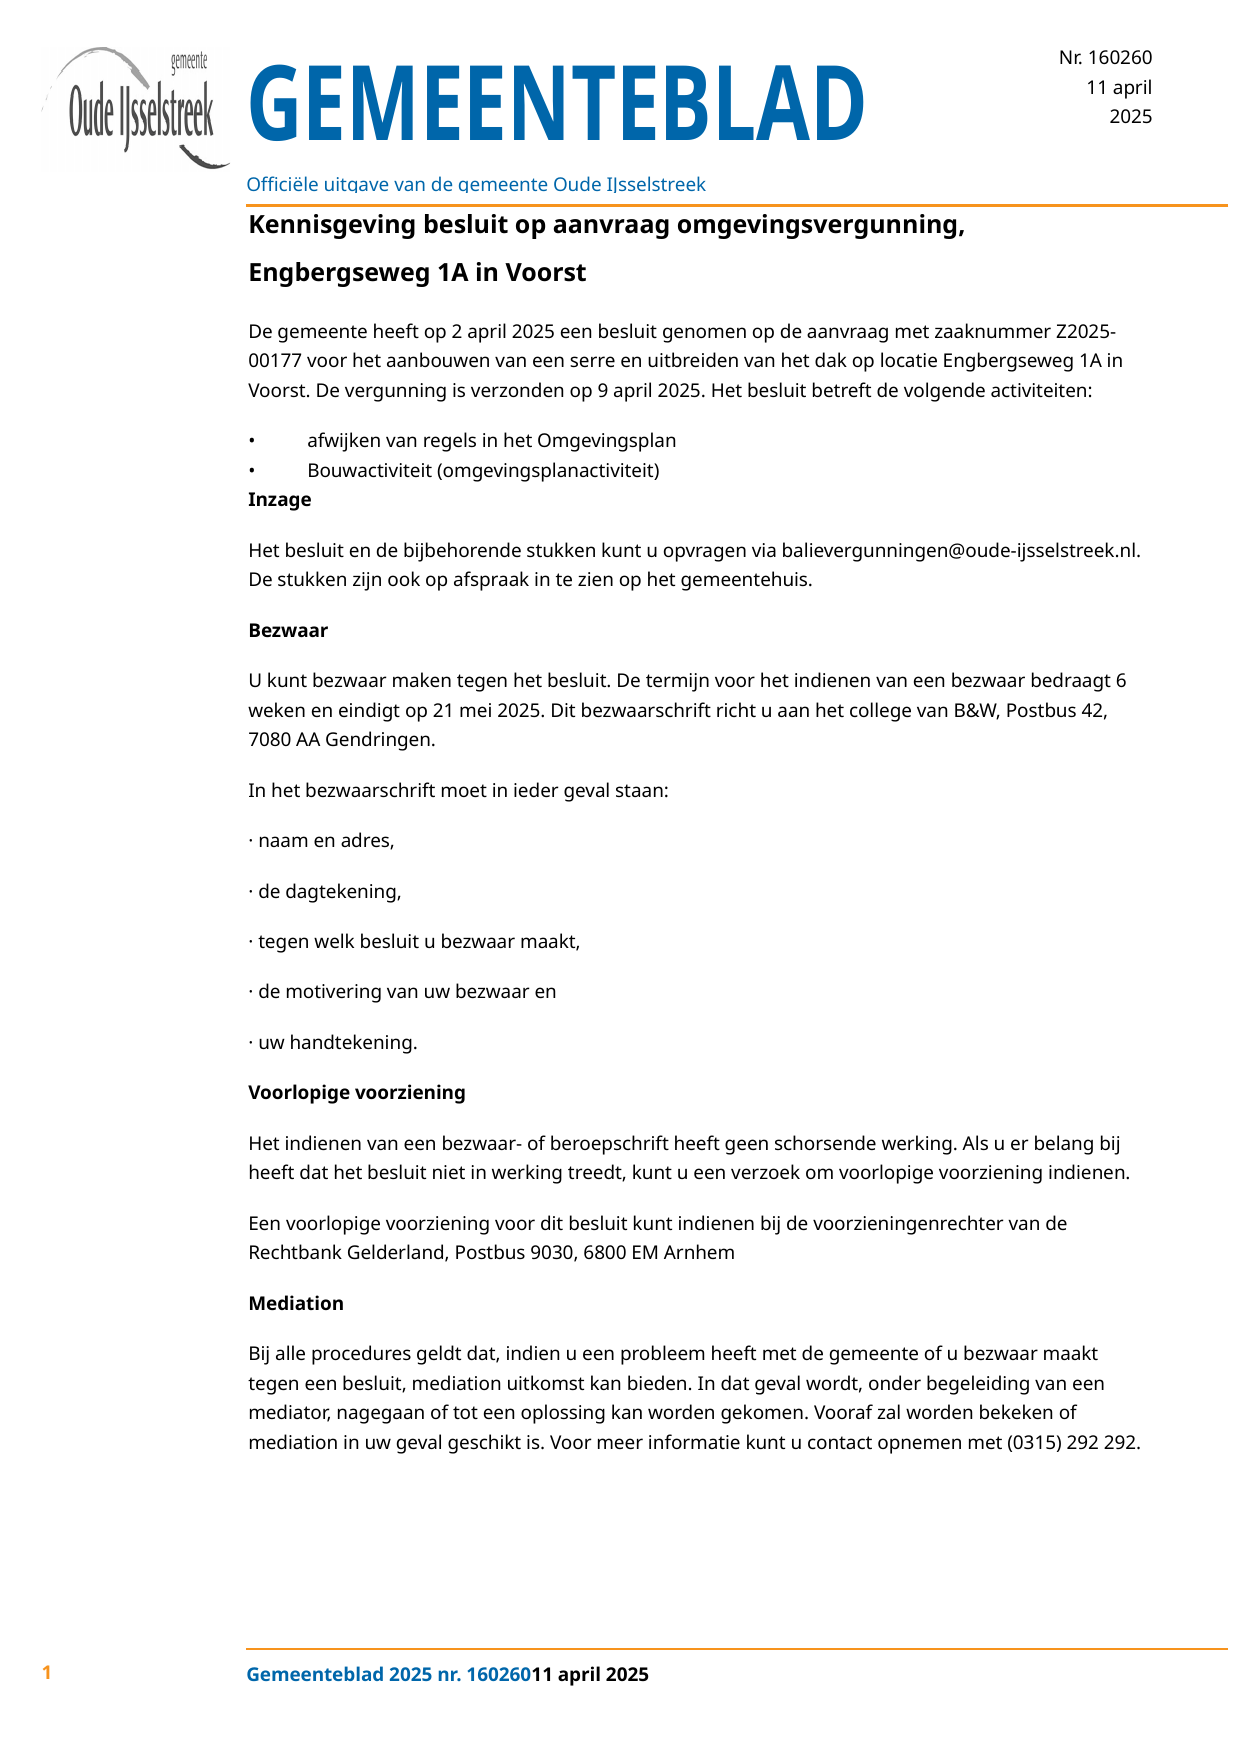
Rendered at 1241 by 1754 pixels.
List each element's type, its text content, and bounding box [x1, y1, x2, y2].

text · de dagtekening, [248, 878, 1152, 904]
text Inzage [248, 487, 1152, 512]
list Bouwactiviteit (omgevingsplanactiviteit) [248, 457, 1152, 483]
text · naam en adres, [248, 827, 1152, 853]
text · de motivering van uw bezwaar en [248, 979, 1152, 1004]
text U kunt bezwaar maken tegen het besluit. De termijn voor het indienen van een bezwaar bedraagt 6 weken en eindigt op 21 mei 2025. Dit bezwaarschrift richt u aan het college van B&W, Postbus 42, 7080 AA Gendringen. [248, 667, 1152, 752]
text Bezwaar [248, 617, 1152, 643]
text · uw handtekening. [248, 1029, 1152, 1055]
list afwijken van regels in het Omgevingsplan [248, 427, 1152, 453]
text · tegen welk besluit u bezwaar maakt, [248, 928, 1152, 954]
text De gemeente heeft op 2 april 2025 een besluit genomen op de aanvraag met zaaknummer Z2025-00177 voor het aanbouwen van een serre en uitbreiden van het dak op locatie Engbergseweg 1A in Voorst. De vergunning is verzonden op 9 april 2025. Het besluit betreft de volgende activiteiten: [248, 318, 1152, 403]
text Een voorlopige voorziening voor dit besluit kunt indienen bij de voorzieningenrechter van de Rechtbank Gelderland, Postbus 9030, 6800 EM Arnhem [248, 1210, 1152, 1265]
text Bij alle procedures geldt dat, indien u een probleem heeft met de gemeente of u bezwaar maakt tegen een besluit, mediation uitkomst kan bieden. In dat geval wordt, onder begeleiding van een mediator, nagegaan of tot een oplossing kan worden gekomen. Vooraf zal worden bekeken of mediation in uw geval geschikt is. Voor meer informatie kunt u contact opnemen met (0315) 292 292. [248, 1340, 1152, 1455]
text In het bezwaarschrift moet in ieder geval staan: [248, 777, 1152, 803]
text Voorlopige voorziening [248, 1079, 1152, 1105]
text Het besluit en de bijbehorende stukken kunt u opvragen via balievergunningen@oude-ijsselstreek.nl. De stukken zijn ook op afspraak in te zien op het gemeentehuis. [248, 537, 1152, 592]
text Kennisgeving besluit op aanvraag omgevingsvergunning, Engbergseweg 1A in Voorst [248, 207, 1152, 288]
text Mediation [248, 1290, 1152, 1316]
text Het indienen van een bezwaar- of beroepschrift heeft geen schorsende werking. Als u er belang bij heeft dat het besluit niet in werking treedt, kunt u een verzoek om voorlopige voorziening indienen. [248, 1130, 1152, 1185]
picture [41, 47, 231, 172]
